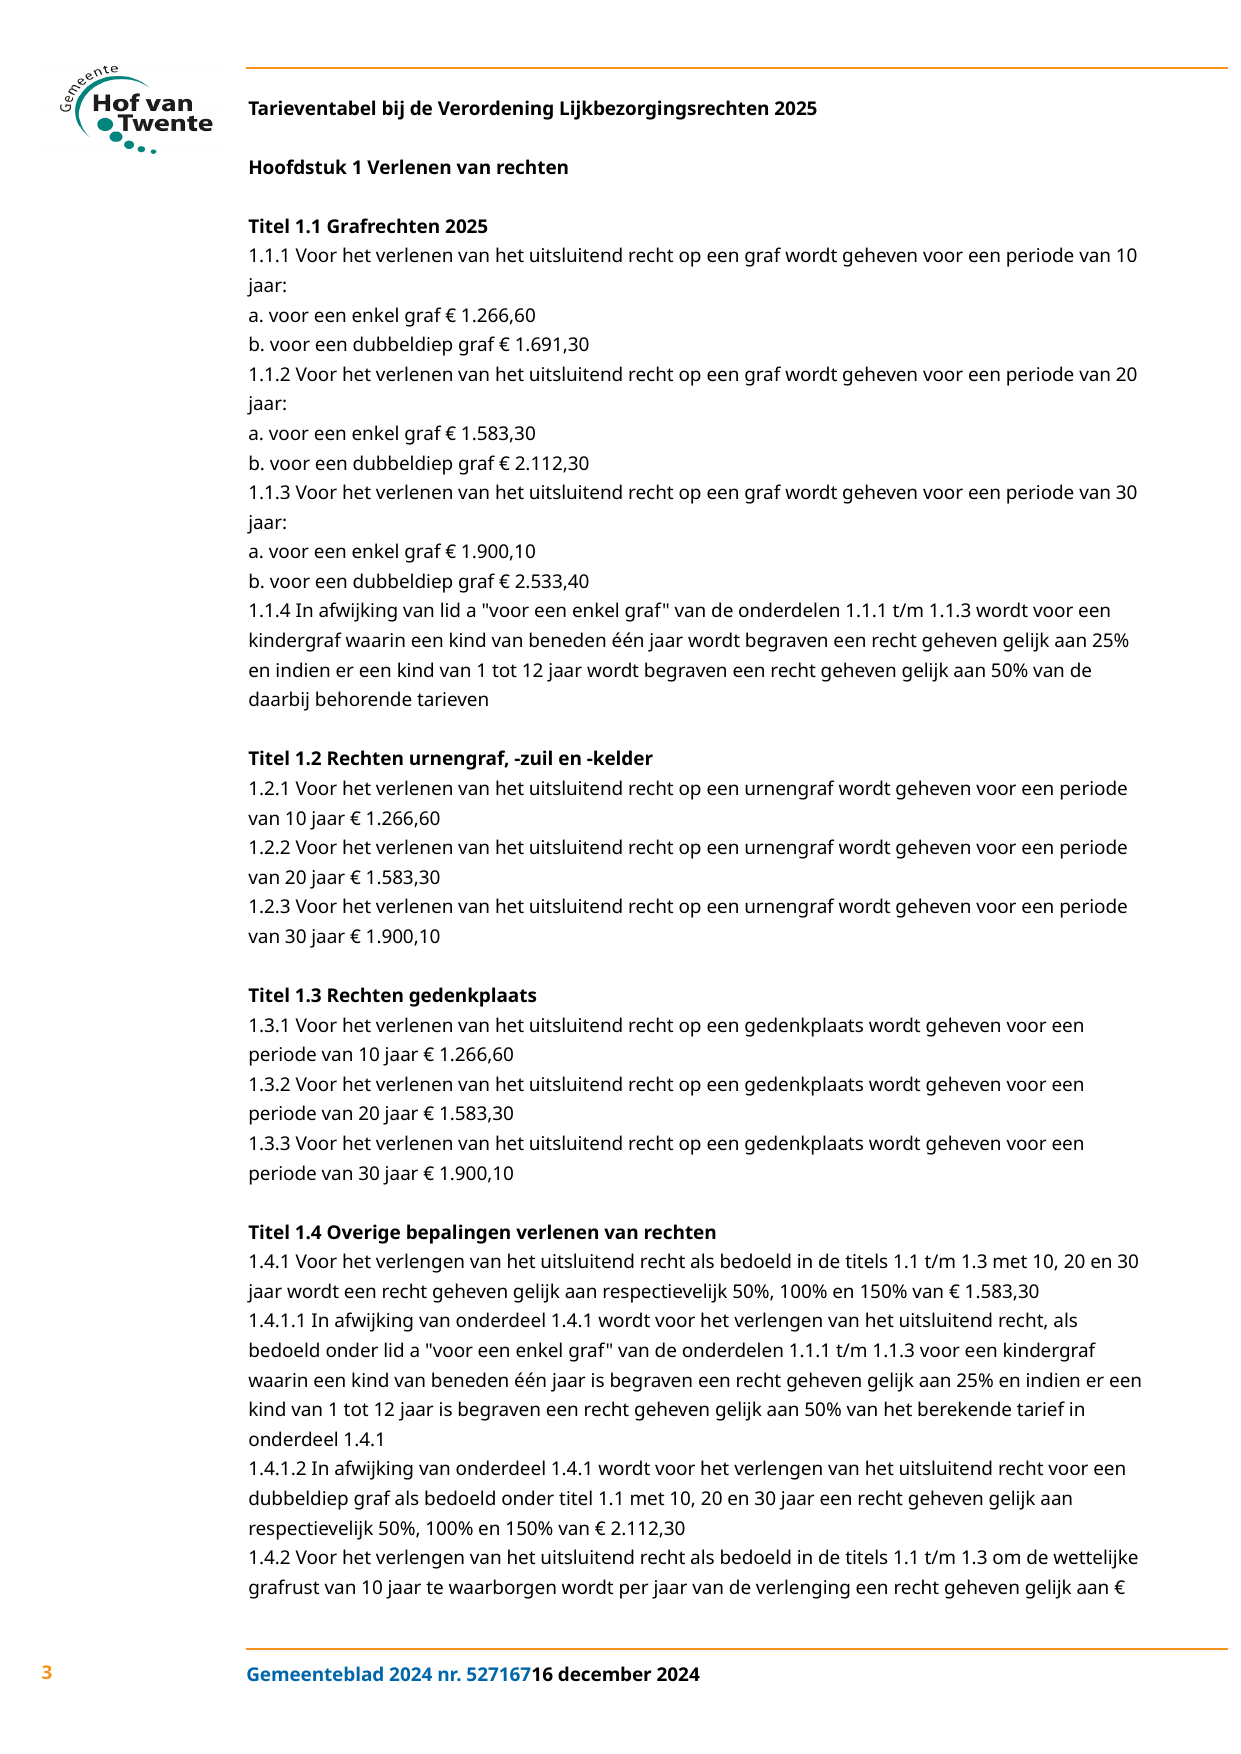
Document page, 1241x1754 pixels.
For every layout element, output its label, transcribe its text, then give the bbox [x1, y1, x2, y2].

text 1.2.2 Voor het verlenen van het uitsluitend recht op een urnengraf wordt geheven voor een periode van 20 jaar € 1.583,30 [248, 834, 1152, 890]
text 1.4.1.2 In afwijking van onderdeel 1.4.1 wordt voor het verlengen van het uitsluitend recht voor een dubbeldiep graf als bedoeld onder titel 1.1 met 10, 20 en 30 jaar een recht geheven gelijk aan respectievelijk 50%, 100% en 150% van € 2.112,30 [248, 1456, 1152, 1541]
text b. voor een dubbeldiep graf € 1.691,30 [248, 331, 1152, 357]
text 1.4.1 Voor het verlengen van het uitsluitend recht als bedoeld in de titels 1.1 t/m 1.3 met 10, 20 en 30 jaar wordt een recht geheven gelijk aan respectievelijk 50%, 100% en 150% van € 1.583,30 [248, 1248, 1152, 1304]
text a. voor een enkel graf € 1.900,10 [248, 538, 1152, 564]
text a. voor een enkel graf € 1.583,30 [248, 420, 1152, 446]
text 1.3.3 Voor het verlenen van het uitsluitend recht op een gedenkplaats wordt geheven voor een periode van 30 jaar € 1.900,10 [248, 1130, 1152, 1186]
text Hoofdstuk 1 Verlenen van rechten [248, 154, 1152, 180]
text 1.2.1 Voor het verlenen van het uitsluitend recht op een urnengraf wordt geheven voor een periode van 10 jaar € 1.266,60 [248, 775, 1152, 831]
text b. voor een dubbeldiep graf € 2.112,30 [248, 450, 1152, 476]
text 1.1.3 Voor het verlenen van het uitsluitend recht op een graf wordt geheven voor een periode van 30 jaar: [248, 479, 1152, 535]
text a. voor een enkel graf € 1.266,60 [248, 302, 1152, 328]
text 1.1.2 Voor het verlenen van het uitsluitend recht op een graf wordt geheven voor een periode van 20 jaar: [248, 361, 1152, 416]
text 1.3.1 Voor het verlenen van het uitsluitend recht op een gedenkplaats wordt geheven voor een periode van 10 jaar € 1.266,60 [248, 1012, 1152, 1067]
text 1.1.1 Voor het verlenen van het uitsluitend recht op een graf wordt geheven voor een periode van 10 jaar: [248, 243, 1152, 298]
text 1.4.2 Voor het verlengen van het uitsluitend recht als bedoeld in de titels 1.1 t/m 1.3 om de wettelijke grafrust van 10 jaar te waarborgen wordt per jaar van de verlenging een recht geheven gelijk aan € [248, 1544, 1152, 1600]
text b. voor een dubbeldiep graf € 2.533,40 [248, 568, 1152, 594]
text 1.1.4 In afwijking van lid a "voor een enkel graf" van de onderdelen 1.1.1 t/m 1.1.3 wordt voor een kindergraf waarin een kind van beneden één jaar wordt begraven een recht geheven gelijk aan 25% en indien er een kind van 1 tot 12 jaar wordt begraven een recht geheven gelijk aan 50% van de daarbij behorende tarieven [248, 598, 1152, 712]
text 1.3.2 Voor het verlenen van het uitsluitend recht op een gedenkplaats wordt geheven voor een periode van 20 jaar € 1.583,30 [248, 1071, 1152, 1126]
text 1.4.1.1 In afwijking van onderdeel 1.4.1 wordt voor het verlengen van het uitsluitend recht, als bedoeld onder lid a "voor een enkel graf" van de onderdelen 1.1.1 t/m 1.1.3 voor een kindergraf waarin een kind van beneden één jaar is begraven een recht geheven gelijk aan 25% en indien er een kind van 1 tot 12 jaar is begraven een recht geheven gelijk aan 50% van het berekende tarief in onderdeel 1.4.1 [248, 1308, 1152, 1452]
text Titel 1.4 Overige bepalingen verlenen van rechten [248, 1219, 1152, 1245]
picture [41, 47, 231, 172]
text Titel 1.3 Rechten gedenkplaats [248, 982, 1152, 1008]
text Titel 1.1 Grafrechten 2025 [248, 213, 1152, 239]
text 1.2.3 Voor het verlenen van het uitsluitend recht op een urnengraf wordt geheven voor een periode van 30 jaar € 1.900,10 [248, 893, 1152, 949]
text Tarieventabel bij de Verordening Lijkbezorgingsrechten 2025 [248, 95, 1152, 121]
text Titel 1.2 Rechten urnengraf, -zuil en -kelder [248, 746, 1152, 771]
